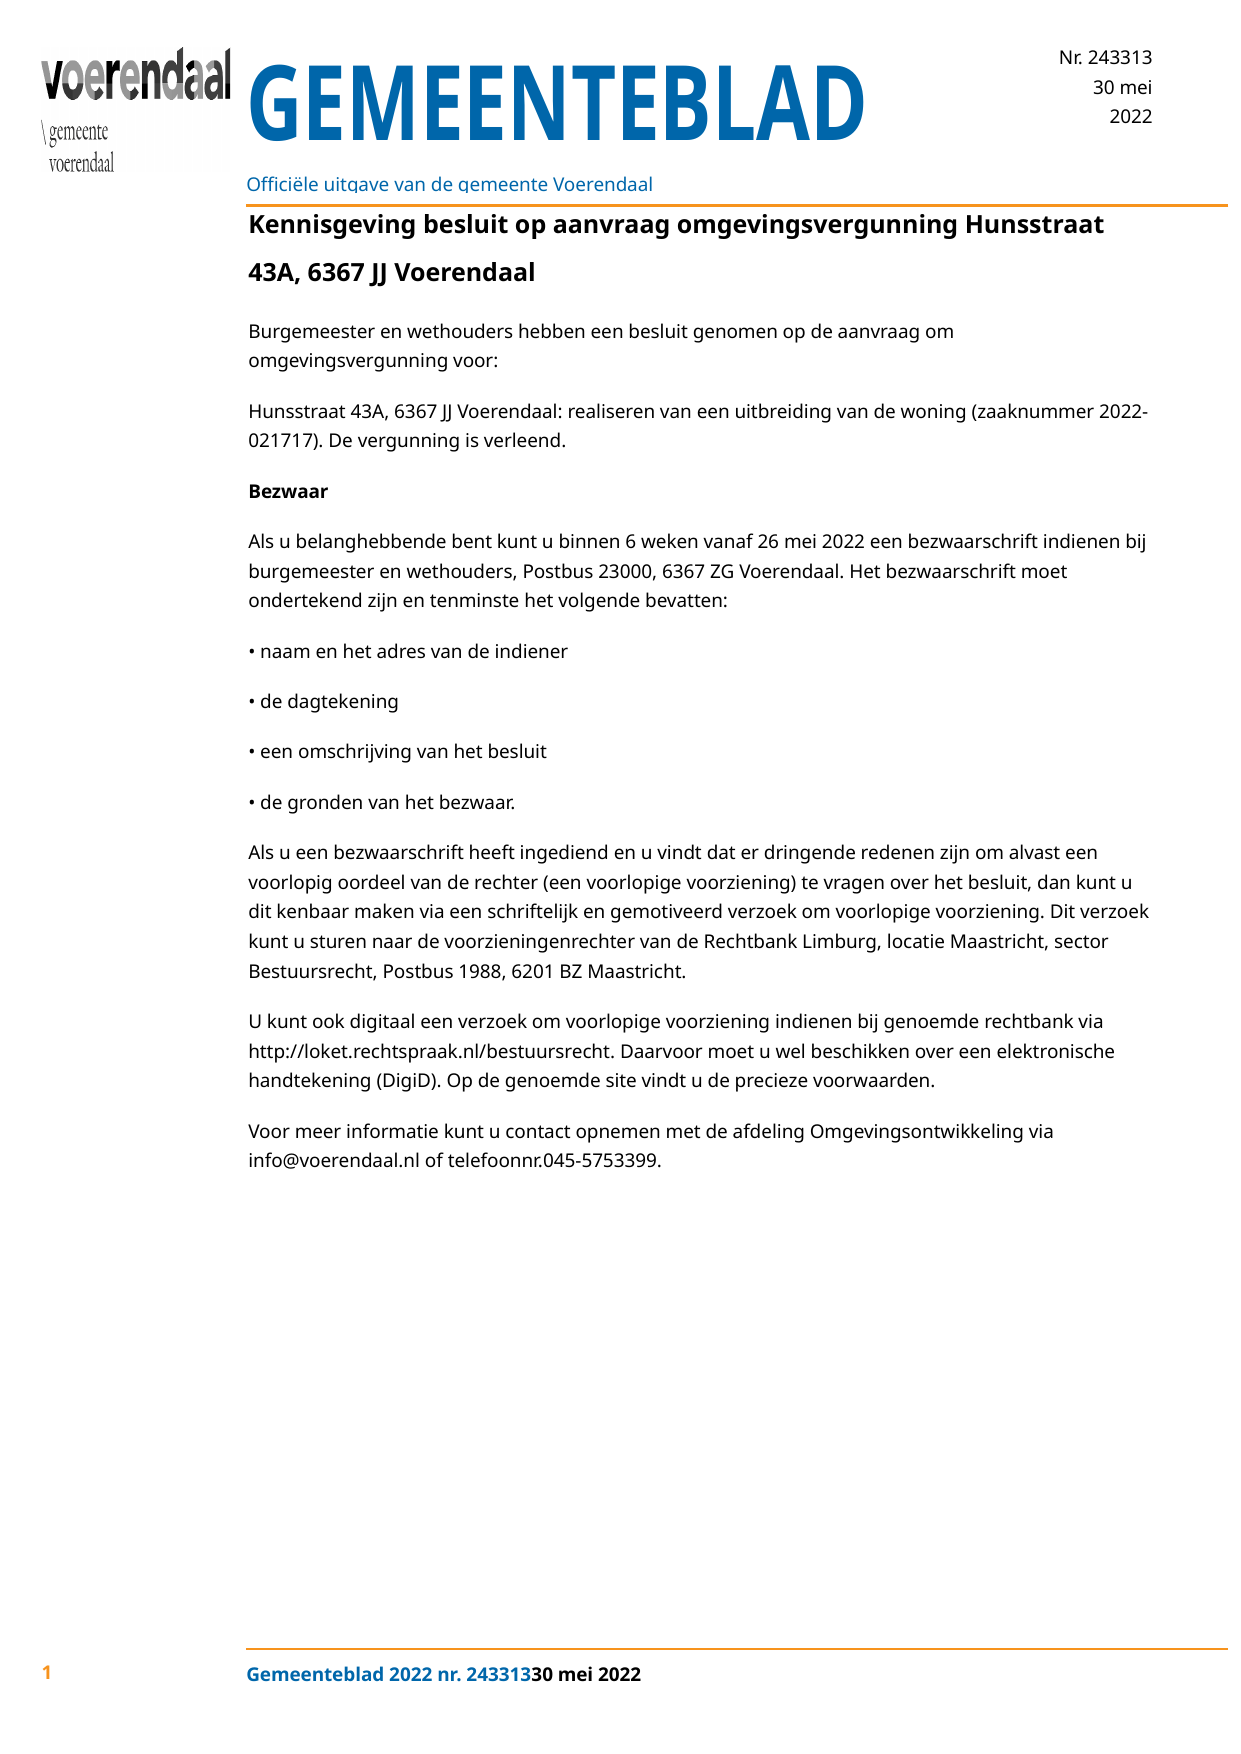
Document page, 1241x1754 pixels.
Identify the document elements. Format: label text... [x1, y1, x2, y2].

text Kennisgeving besluit op aanvraag omgevingsvergunning Hunsstraat 43A, 6367 JJ Voerendaal [248, 207, 1152, 288]
text • een omschrijving van het besluit [248, 739, 1152, 764]
text Hunsstraat 43A, 6367 JJ Voerendaal: realiseren van een uitbreiding van de woning (zaaknummer 2022-021717). De vergunning is verleend. [248, 398, 1152, 453]
text Als u een bezwaarschrift heeft ingediend en u vindt dat er dringende redenen zijn om alvast een voorlopig oordeel van de rechter (een voorlopige voorziening) te vragen over het besluit, dan kunt u dit kenbaar maken via een schriftelijk en gemotiveerd verzoek om voorlopige voorziening. Dit verzoek kunt u sturen naar de voorzieningenrechter van de Rechtbank Limburg, locatie Maastricht, sector Bestuursrecht, Postbus 1988, 6201 BZ Maastricht. [248, 839, 1152, 984]
text • de gronden van het bezwaar. [248, 789, 1152, 815]
text Burgemeester en wethouders hebben een besluit genomen op de aanvraag om omgevingsvergunning voor: [248, 318, 1152, 373]
text Als u belanghebbende bent kunt u binnen 6 weken vanaf 26 mei 2022 een bezwaarschrift indienen bij burgemeester en wethouders, Postbus 23000, 6367 ZG Voerendaal. Het bezwaarschrift moet ondertekend zijn en tenminste het volgende bevatten: [248, 528, 1152, 613]
text Bezwaar [248, 478, 1152, 504]
text • naam en het adres van de indiener [248, 638, 1152, 664]
text • de dagtekening [248, 688, 1152, 714]
picture [41, 47, 231, 172]
text Voor meer informatie kunt u contact opnemen met de afdeling Omgevingsontwikkeling via info@voerendaal.nl of telefoonnr.045-5753399. [248, 1118, 1152, 1173]
text U kunt ook digitaal een verzoek om voorlopige voorziening indienen bij genoemde rechtbank via http://loket.rechtspraak.nl/bestuursrecht. Daarvoor moet u wel beschikken over een elektronische handtekening (DigiD). Op de genoemde site vindt u de precieze voorwaarden. [248, 1008, 1152, 1093]
